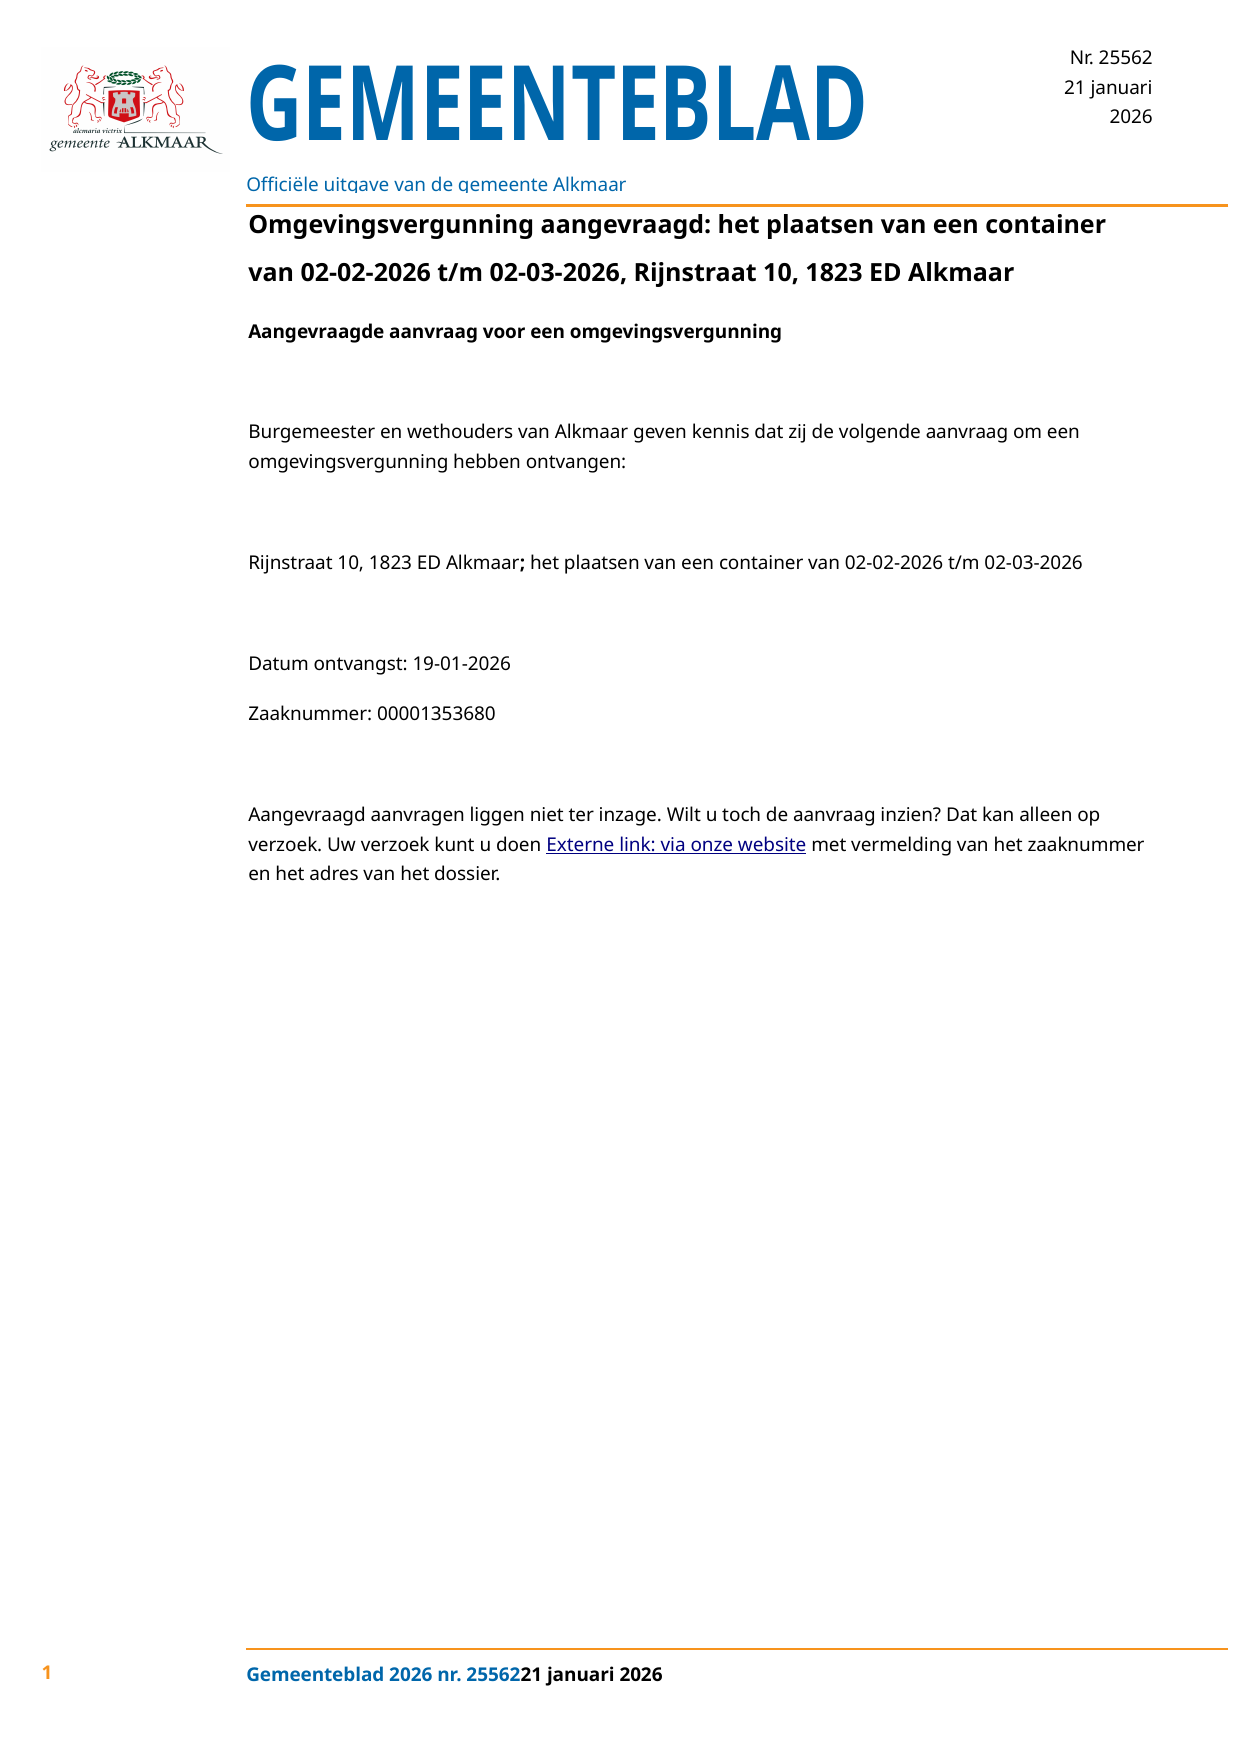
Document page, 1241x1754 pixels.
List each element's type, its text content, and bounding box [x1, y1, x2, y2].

text Burgemeester en wethouders van Alkmaar geven kennis dat zij de volgende aanvraag om een omgevingsvergunning hebben ontvangen: [248, 419, 1152, 474]
text Omgevingsvergunning aangevraagd: het plaatsen van een container van 02-02-2026 t/m 02-03-2026, Rijnstraat 10, 1823 ED Alkmaar [248, 207, 1152, 288]
text Aangevraagd aanvragen liggen niet ter inzage. Wilt u toch de aanvraag inzien? Dat kan alleen op verzoek. Uw verzoek kunt u doen Externe link: via onze website met vermelding van het zaaknummer en het adres van het dossier. [248, 801, 1152, 886]
text Zaaknummer: 00001353680 [248, 700, 1152, 726]
text Aangevraagde aanvraag voor een omgevingsvergunning [248, 318, 1152, 344]
picture [41, 47, 231, 172]
text Datum ontvangst: 19-01-2026 [248, 650, 1152, 676]
text Rijnstraat 10, 1823 ED Alkmaar; het plaatsen van een container van 02-02-2026 t/m 02-03-2026 [248, 549, 1152, 575]
